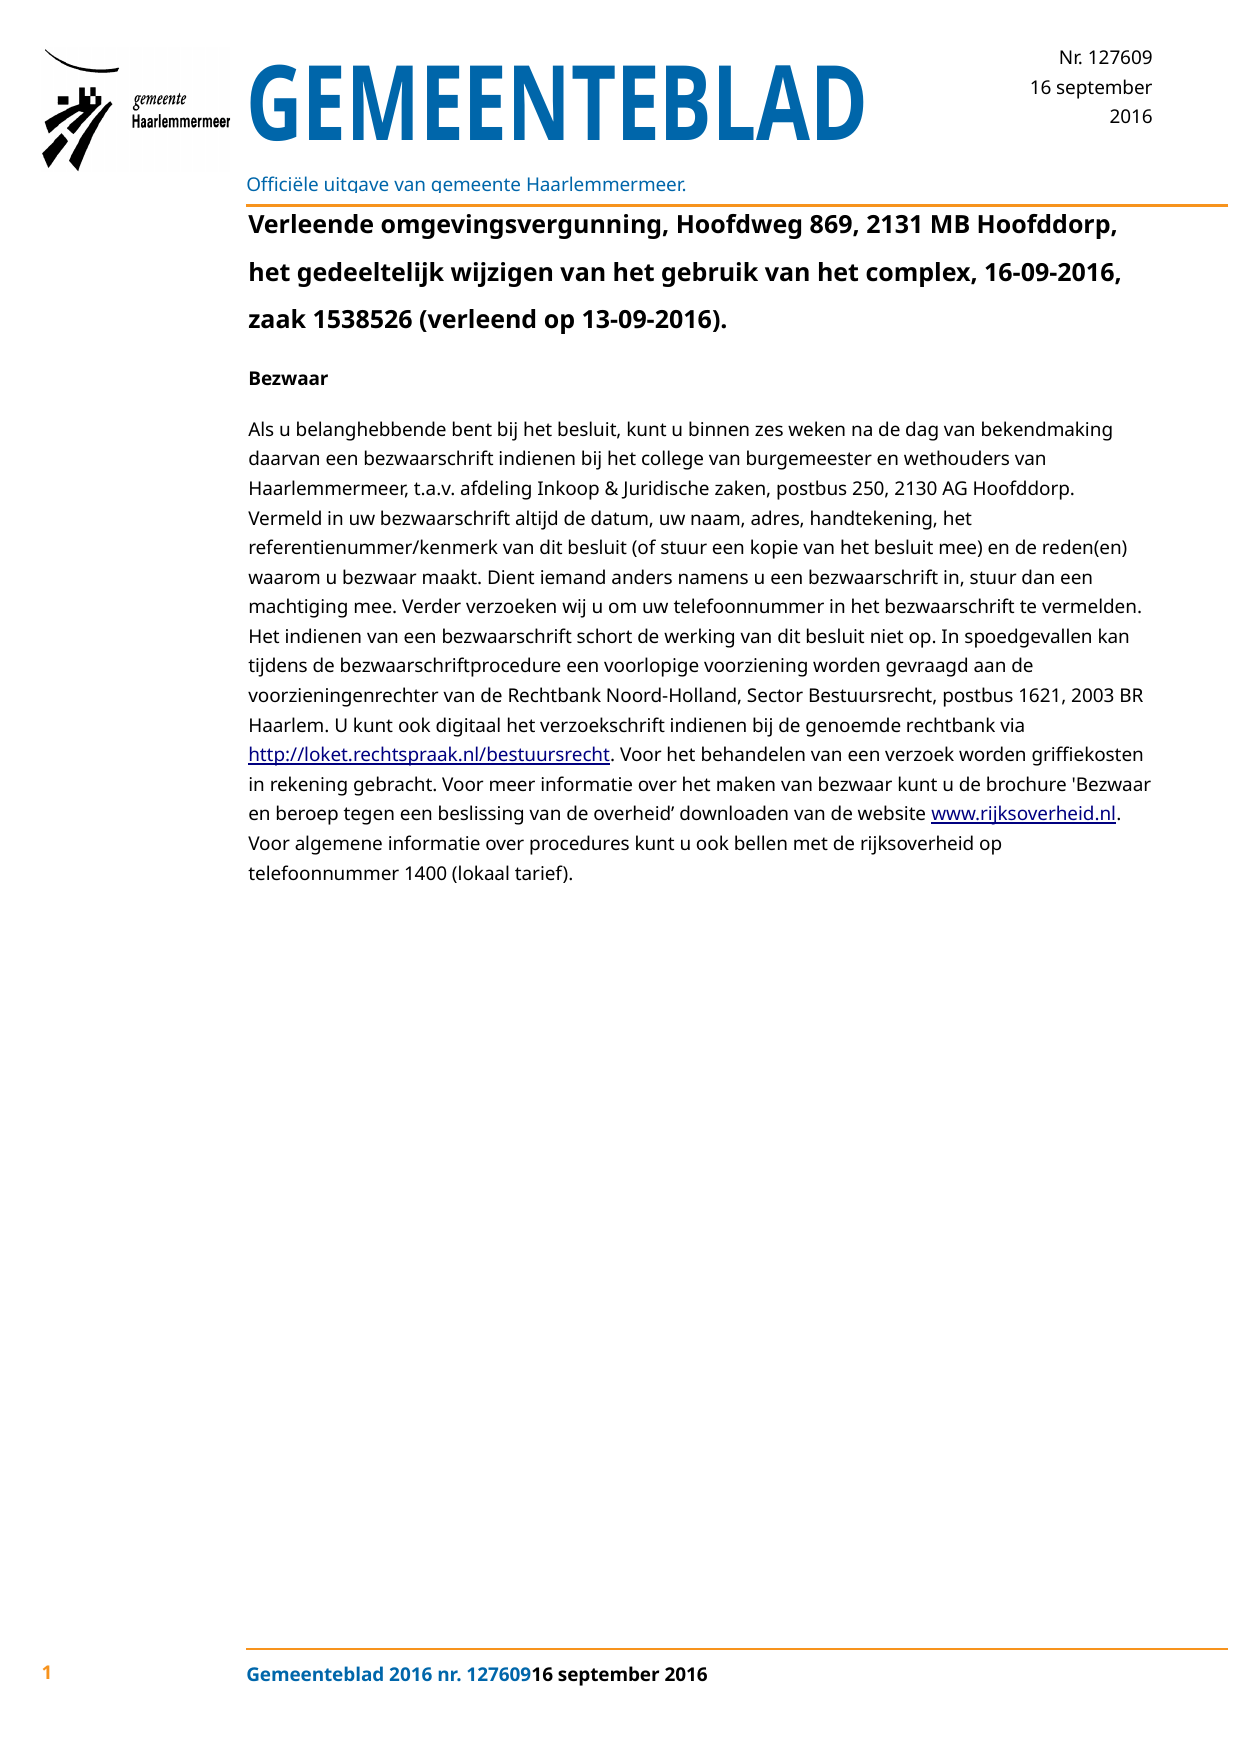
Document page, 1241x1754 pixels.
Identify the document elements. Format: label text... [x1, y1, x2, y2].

text Bezwaar [248, 366, 1152, 391]
text Verleende omgevingsvergunning, Hoofdweg 869, 2131 MB Hoofddorp, het gedeeltelijk wijzigen van het gebruik van het complex, 16-09-2016, zaak 1538526 (verleend op 13-09-2016). [248, 207, 1152, 336]
picture [41, 47, 231, 172]
text Als u belanghebbende bent bij het besluit, kunt u binnen zes weken na de dag van bekendmaking daarvan een bezwaarschrift indienen bij het college van burgemeester en wethouders van Haarlemmermeer, t.a.v. afdeling Inkoop & Juridische zaken, postbus 250, 2130 AG Hoofddorp. Vermeld in uw bezwaarschrift altijd de datum, uw naam, adres, handtekening, het referentienummer/kenmerk van dit besluit (of stuur een kopie van het besluit mee) en de reden(en) waarom u bezwaar maakt. Dient iemand anders namens u een bezwaarschrift in, stuur dan een machtiging mee. Verder verzoeken wij u om uw telefoonnummer in het bezwaarschrift te vermelden. Het indienen van een bezwaarschrift schort de werking van dit besluit niet op. In spoedgevallen kan tijdens de bezwaarschriftprocedure een voorlopige voorziening worden gevraagd aan de voorzieningenrechter van de Rechtbank Noord-Holland, Sector Bestuursrecht, postbus 1621, 2003 BR Haarlem. U kunt ook digitaal het verzoekschrift indienen bij de genoemde rechtbank via http://loket.rechtspraak.nl/bestuursrecht. Voor het behandelen van een verzoek worden griffiekosten in rekening gebracht. Voor meer informatie over het maken van bezwaar kunt u de brochure 'Bezwaar en beroep tegen een beslissing van de overheid’ downloaden van de website www.rijksoverheid.nl. Voor algemene informatie over procedures kunt u ook bellen met de rijksoverheid op telefoonnummer 1400 (lokaal tarief). [248, 416, 1152, 885]
